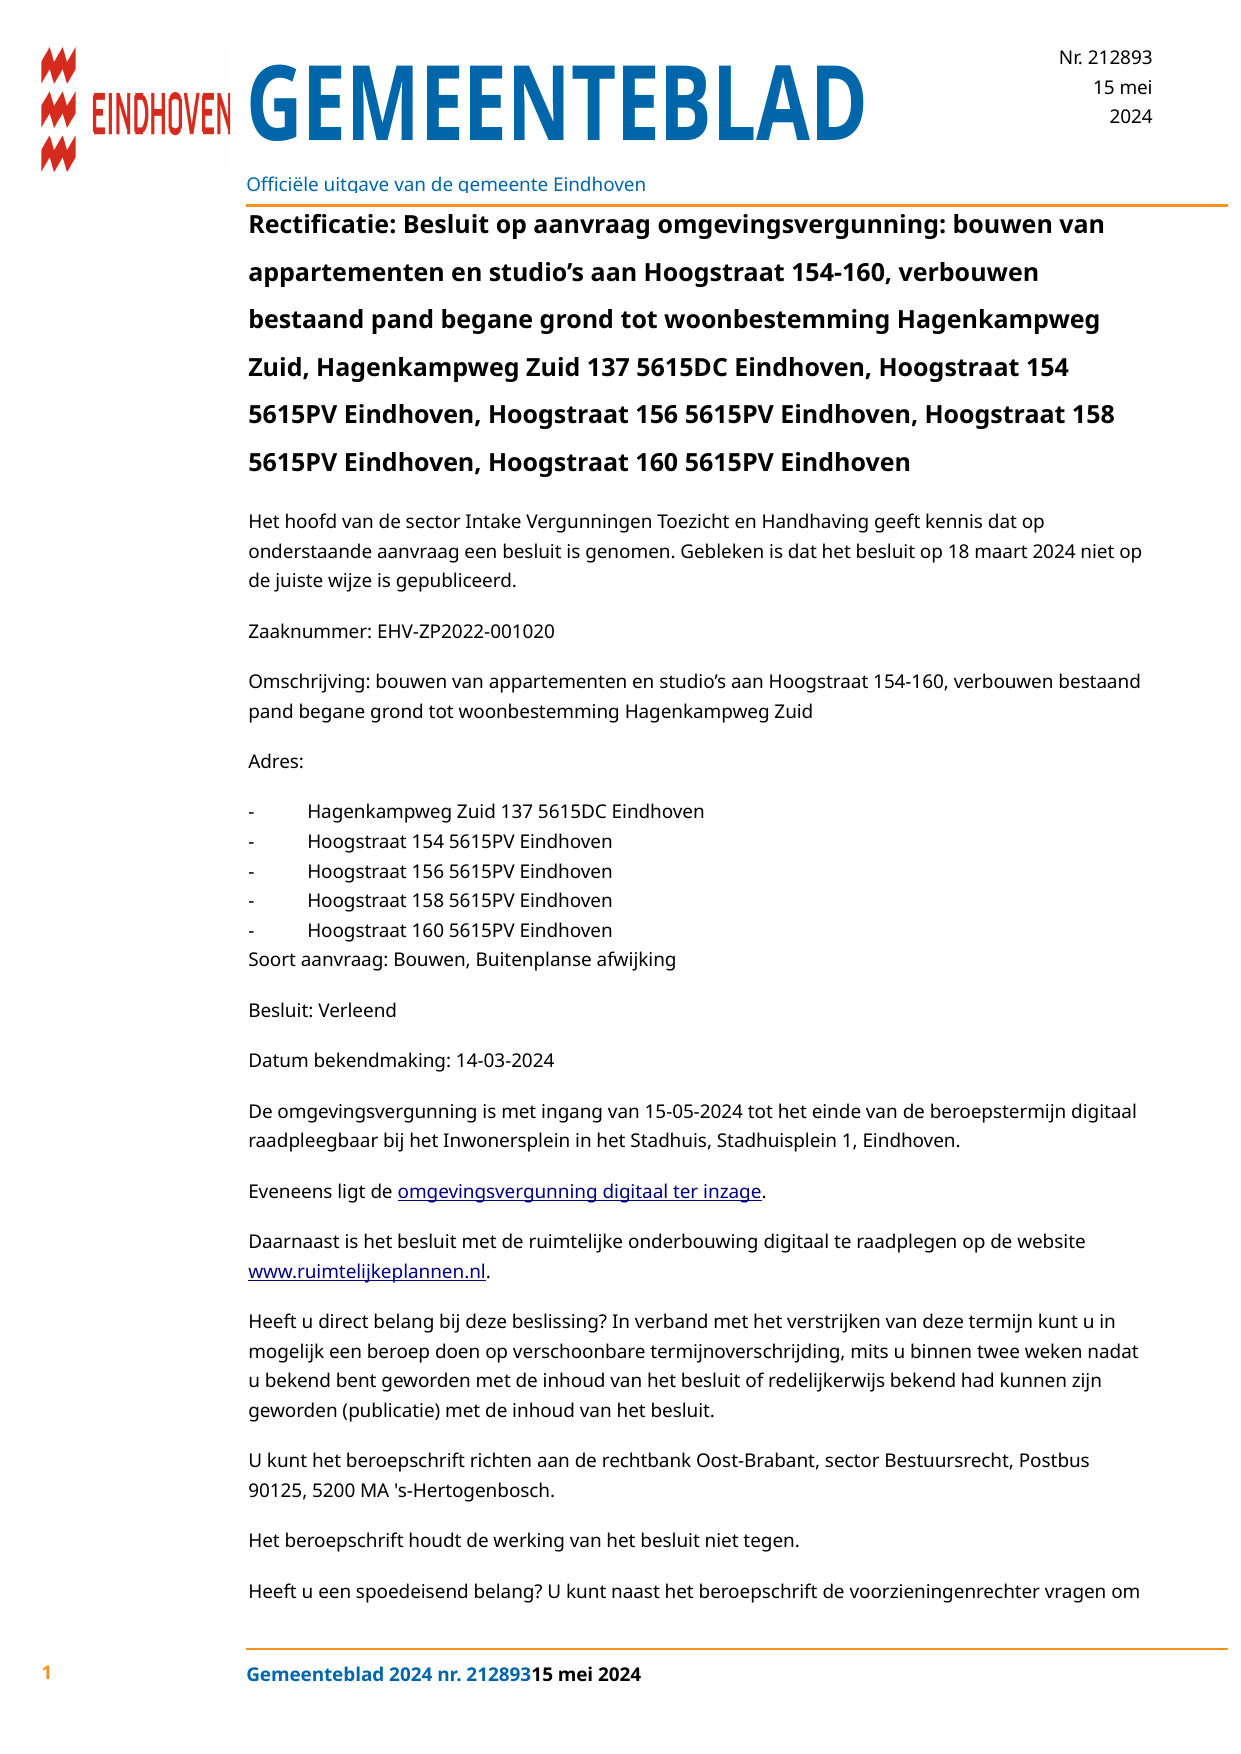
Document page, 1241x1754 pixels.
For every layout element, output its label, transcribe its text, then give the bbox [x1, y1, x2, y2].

text U kunt het beroepschrift richten aan de rechtbank Oost-Brabant, sector Bestuursrecht, Postbus 90125, 5200 MA 's-Hertogenbosch. [248, 1447, 1152, 1503]
text Rectificatie: Besluit op aanvraag omgevingsvergunning: bouwen van appartementen en studio’s aan Hoogstraat 154-160, verbouwen bestaand pand begane grond tot woonbestemming Hagenkampweg Zuid, Hagenkampweg Zuid 137 5615DC Eindhoven, Hoogstraat 154 5615PV Eindhoven, Hoogstraat 156 5615PV Eindhoven, Hoogstraat 158 5615PV Eindhoven, Hoogstraat 160 5615PV Eindhoven [248, 207, 1152, 479]
list Hoogstraat 160 5615PV Eindhoven [248, 917, 1152, 943]
list Hoogstraat 156 5615PV Eindhoven [248, 858, 1152, 884]
text Eveneens ligt de omgevingsvergunning digitaal ter inzage. [248, 1178, 1152, 1204]
text Omschrijving: bouwen van appartementen en studio’s aan Hoogstraat 154-160, verbouwen bestaand pand begane grond tot woonbestemming Hagenkampweg Zuid [248, 668, 1152, 724]
text Heeft u direct belang bij deze beslissing? In verband met het verstrijken van deze termijn kunt u in mogelijk een beroep doen op verschoonbare termijnoverschrijding, mits u binnen twee weken nadat u bekend bent geworden met de inhoud van het besluit of redelijkerwijs bekend had kunnen zijn geworden (publicatie) met de inhoud van het besluit. [248, 1308, 1152, 1423]
text De omgevingsvergunning is met ingang van 15-05-2024 tot het einde van de beroepstermijn digitaal raadpleegbaar bij het Inwonersplein in het Stadhuis, Stadhuisplein 1, Eindhoven. [248, 1098, 1152, 1153]
text Besluit: Verleend [248, 997, 1152, 1023]
text Zaaknummer: EHV-ZP2022-001020 [248, 618, 1152, 644]
text Soort aanvraag: Bouwen, Buitenplanse afwijking [248, 947, 1152, 972]
list Hoogstraat 158 5615PV Eindhoven [248, 887, 1152, 913]
list Hagenkampweg Zuid 137 5615DC Eindhoven [248, 799, 1152, 824]
text Het beroepschrift houdt de werking van het besluit niet tegen. [248, 1527, 1152, 1553]
text Daarnaast is het besluit met de ruimtelijke onderbouwing digitaal te raadplegen op de website www.ruimtelijkeplannen.nl. [248, 1228, 1152, 1284]
text Heeft u een spoedeisend belang? U kunt naast het beroepschrift de voorzieningenrechter vragen om [248, 1578, 1152, 1604]
text Het hoofd van de sector Intake Vergunningen Toezicht en Handhaving geeft kennis dat op onderstaande aanvraag een besluit is genomen. Gebleken is dat het besluit op 18 maart 2024 niet op de juiste wijze is gepubliceerd. [248, 508, 1152, 593]
text Datum bekendmaking: 14-03-2024 [248, 1047, 1152, 1073]
text Adres: [248, 748, 1152, 774]
picture [41, 47, 231, 172]
list Hoogstraat 154 5615PV Eindhoven [248, 828, 1152, 854]
